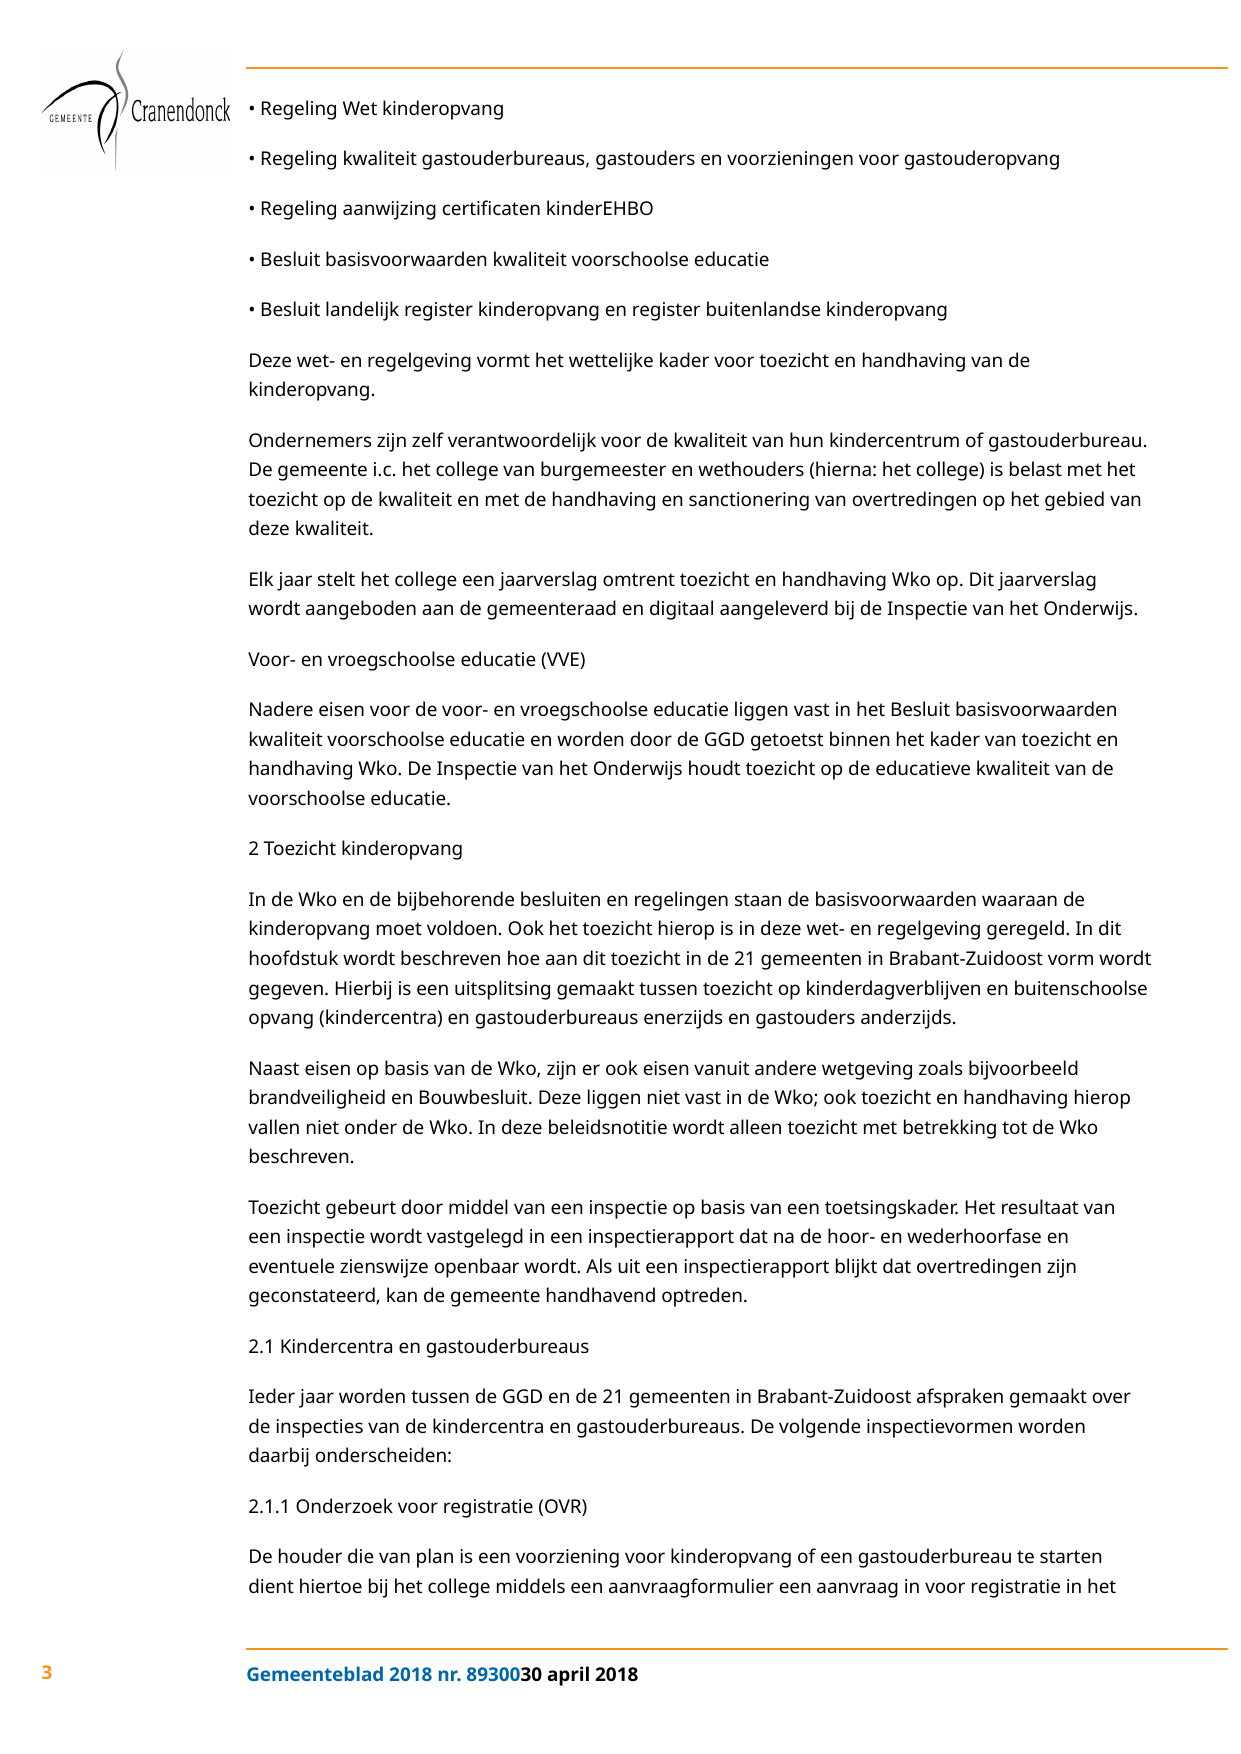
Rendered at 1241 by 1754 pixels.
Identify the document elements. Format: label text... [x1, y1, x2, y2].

text Naast eisen op basis van de Wko, zijn er ook eisen vanuit andere wetgeving zoals bijvoorbeeld brandveiligheid en Bouwbesluit. Deze liggen niet vast in de Wko; ook toezicht en handhaving hierop vallen niet onder de Wko. In deze beleidsnotitie wordt alleen toezicht met betrekking tot de Wko beschreven. [248, 1055, 1152, 1169]
text Deze wet- en regelgeving vormt het wettelijke kader voor toezicht en handhaving van de kinderopvang. [248, 347, 1152, 402]
text • Regeling kwaliteit gastouderbureaus, gastouders en voorzieningen voor gastouderopvang [248, 145, 1152, 171]
text • Regeling aanwijzing certificaten kinderEHBO [248, 196, 1152, 221]
picture [41, 47, 231, 172]
text • Besluit basisvoorwaarden kwaliteit voorschoolse educatie [248, 246, 1152, 272]
text 2 Toezicht kinderopvang [248, 836, 1152, 861]
text Voor- en vroegschoolse educatie (VVE) [248, 646, 1152, 672]
text In de Wko en de bijbehorende besluiten en regelingen staan de basisvoorwaarden waaraan de kinderopvang moet voldoen. Ook het toezicht hierop is in deze wet- en regelgeving geregeld. In dit hoofdstuk wordt beschreven hoe aan dit toezicht in de 21 gemeenten in Brabant-Zuidoost vorm wordt gegeven. Hierbij is een uitsplitsing gemaakt tussen toezicht op kinderdagverblijven en buitenschoolse opvang (kindercentra) en gastouderbureaus enerzijds en gastouders anderzijds. [248, 886, 1152, 1030]
text Toezicht gebeurt door middel van een inspectie op basis van een toetsingskader. Het resultaat van een inspectie wordt vastgelegd in een inspectierapport dat na de hoor- en wederhoorfase en eventuele zienswijze openbaar wordt. Als uit een inspectierapport blijkt dat overtredingen zijn geconstateerd, kan de gemeente handhavend optreden. [248, 1194, 1152, 1308]
text • Regeling Wet kinderopvang [248, 95, 1152, 121]
text De houder die van plan is een voorziening voor kinderopvang of een gastouderbureau te starten dient hiertoe bij het college middels een aanvraagformulier een aanvraag in voor registratie in het [248, 1543, 1152, 1599]
text Ondernemers zijn zelf verantwoordelijk voor de kwaliteit van hun kindercentrum of gastouderbureau. De gemeente i.c. het college van burgemeester en wethouders (hierna: het college) is belast met het toezicht op de kwaliteit en met de handhaving en sanctionering van overtredingen op het gebied van deze kwaliteit. [248, 427, 1152, 541]
text • Besluit landelijk register kinderopvang en register buitenlandse kinderopvang [248, 296, 1152, 322]
text 2.1 Kindercentra en gastouderbureaus [248, 1333, 1152, 1359]
text Nadere eisen voor de voor- en vroegschoolse educatie liggen vast in het Besluit basisvoorwaarden kwaliteit voorschoolse educatie en worden door de GGD getoetst binnen het kader van toezicht en handhaving Wko. De Inspectie van het Onderwijs houdt toezicht op de educatieve kwaliteit van de voorschoolse educatie. [248, 696, 1152, 811]
text Elk jaar stelt het college een jaarverslag omtrent toezicht en handhaving Wko op. Dit jaarverslag wordt aangeboden aan de gemeenteraad en digitaal aangeleverd bij de Inspectie van het Onderwijs. [248, 566, 1152, 621]
text Ieder jaar worden tussen de GGD en de 21 gemeenten in Brabant-Zuidoost afspraken gemaakt over de inspecties van de kindercentra en gastouderbureaus. De volgende inspectievormen worden daarbij onderscheiden: [248, 1383, 1152, 1468]
text 2.1.1 Onderzoek voor registratie (OVR) [248, 1493, 1152, 1519]
